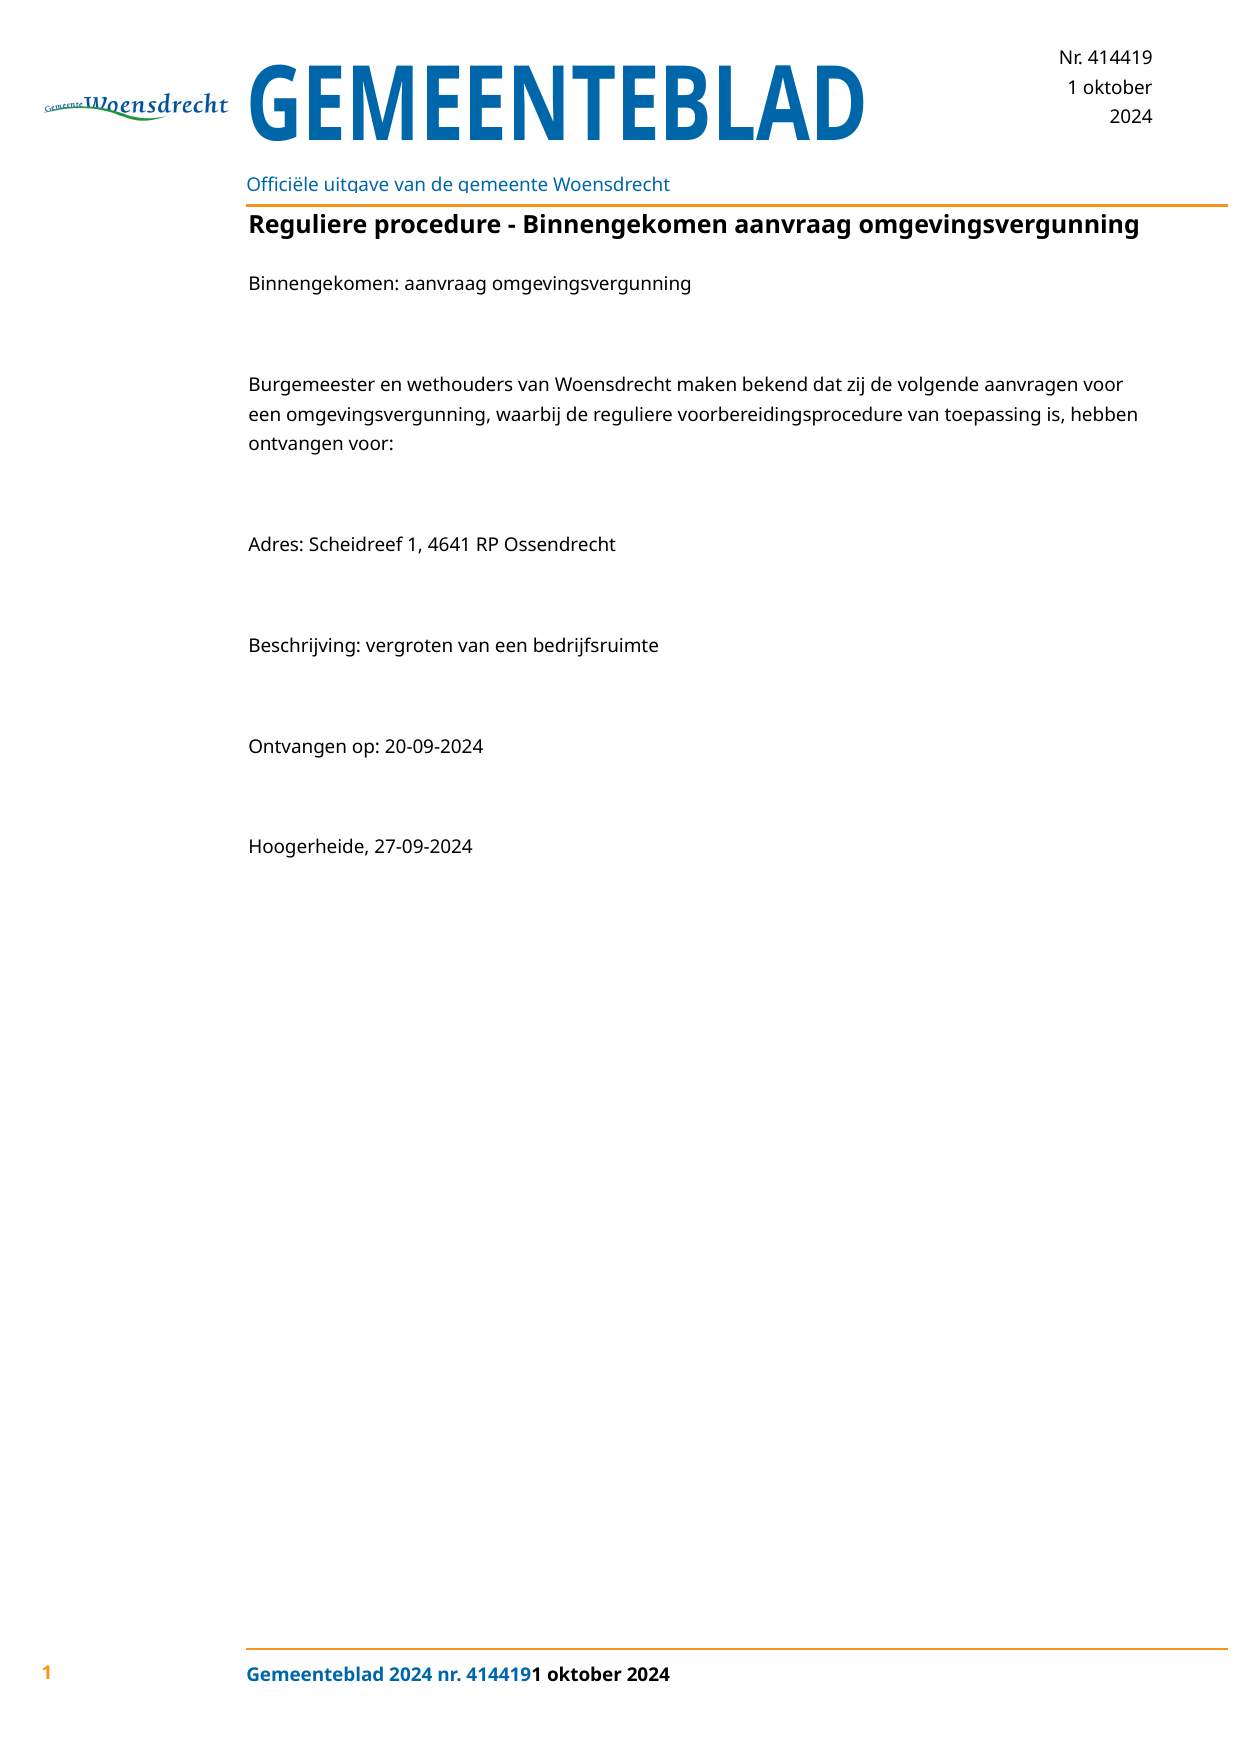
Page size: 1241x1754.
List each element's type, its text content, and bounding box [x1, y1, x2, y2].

text Reguliere procedure - Binnengekomen aanvraag omgevingsvergunning [248, 207, 1152, 241]
text Adres: Scheidreef 1, 4641 RP Ossendrecht [248, 531, 1152, 557]
text Burgemeester en wethouders van Woensdrecht maken bekend dat zij de volgende aanvragen voor een omgevingsvergunning, waarbij de reguliere voorbereidingsprocedure van toepassing is, hebben ontvangen voor: [248, 371, 1152, 456]
text Binnengekomen: aanvraag omgevingsvergunning [248, 270, 1152, 296]
text Beschrijving: vergroten van een bedrijfsruimte [248, 632, 1152, 658]
picture [41, 47, 231, 172]
text Hoogerheide, 27-09-2024 [248, 834, 1152, 859]
text Ontvangen op: 20-09-2024 [248, 733, 1152, 758]
